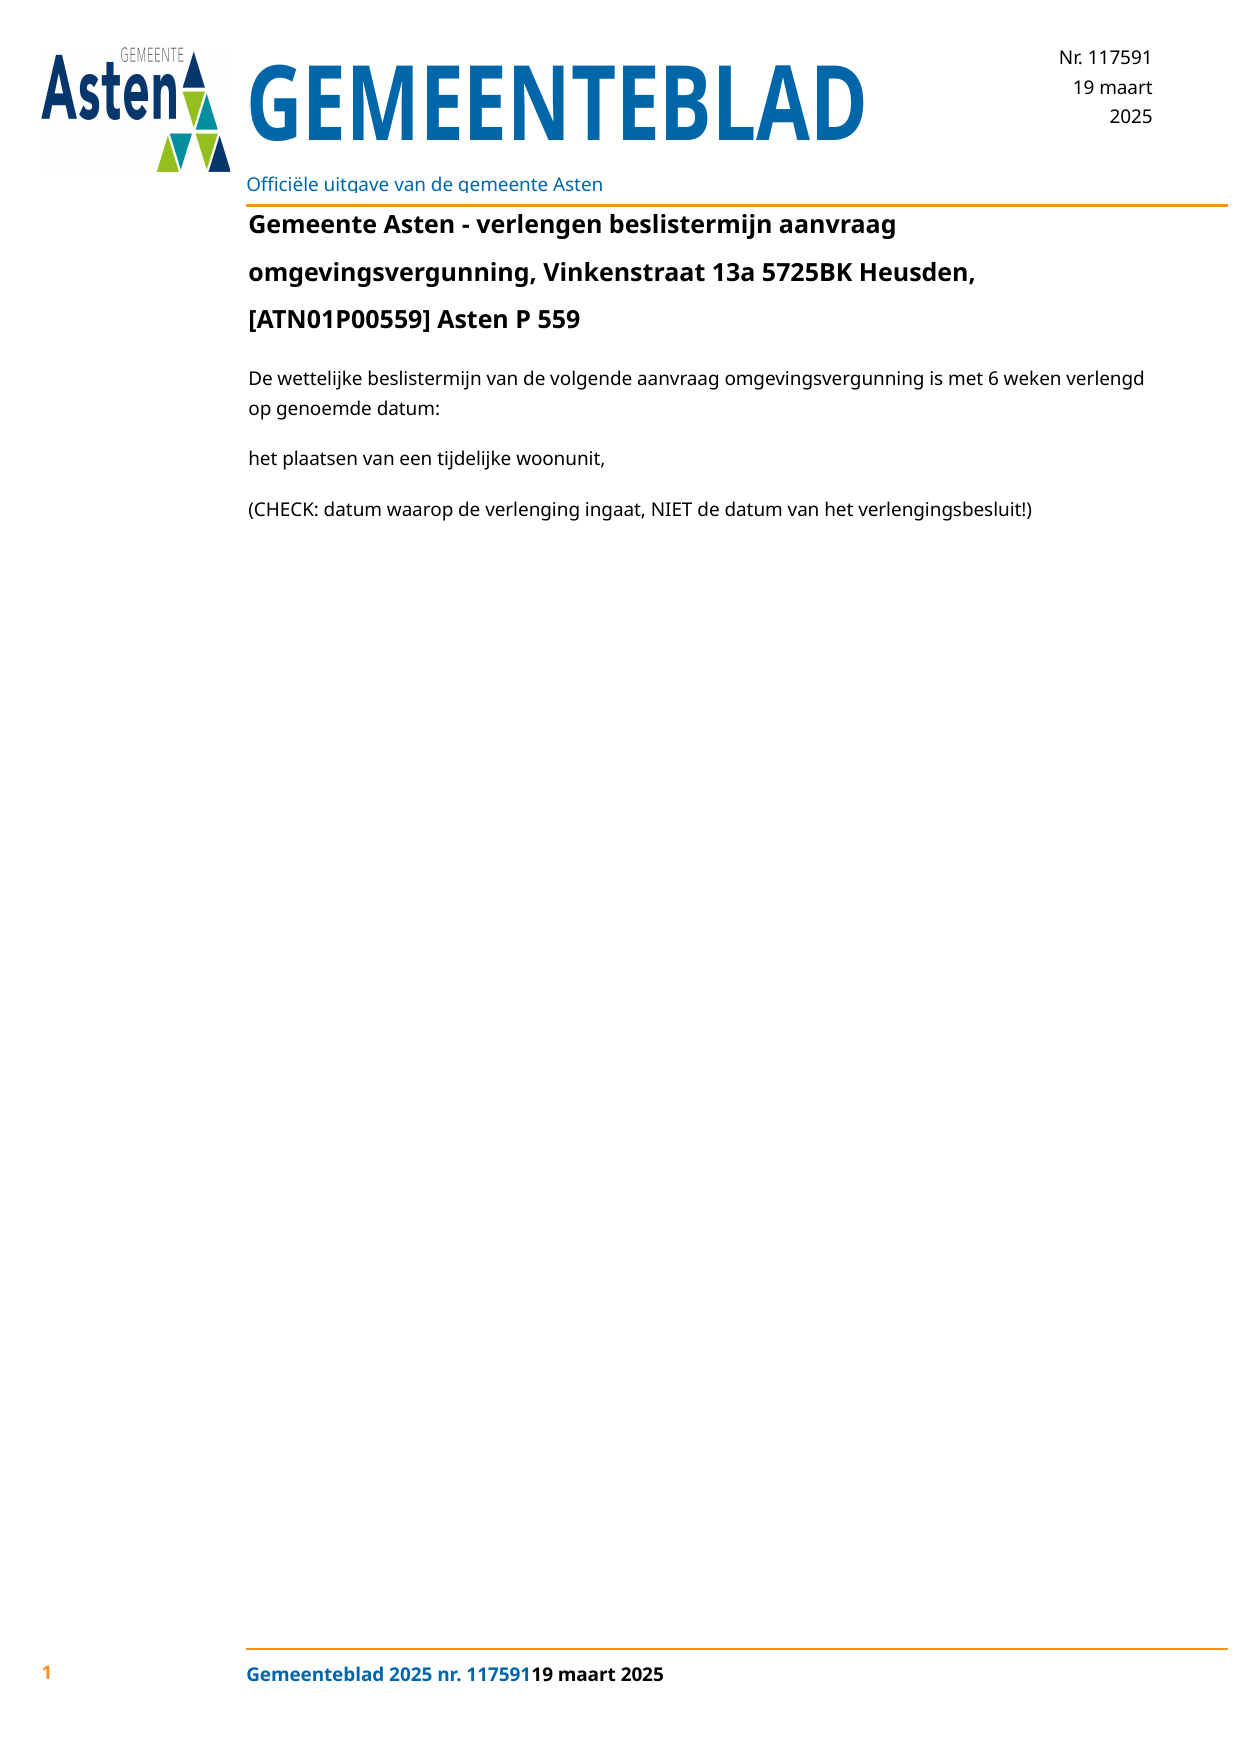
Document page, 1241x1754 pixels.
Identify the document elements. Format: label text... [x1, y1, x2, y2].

text De wettelijke beslistermijn van de volgende aanvraag omgevingsvergunning is met 6 weken verlengd op genoemde datum: [248, 366, 1152, 421]
text het plaatsen van een tijdelijke woonunit, [248, 446, 1152, 471]
text (CHECK: datum waarop de verlenging ingaat, NIET de datum van het verlengingsbesluit!) [248, 496, 1152, 522]
text Gemeente Asten - verlengen beslistermijn aanvraag omgevingsvergunning, Vinkenstraat 13a 5725BK Heusden, [ATN01P00559] Asten P 559 [248, 207, 1152, 336]
picture [41, 47, 231, 172]
